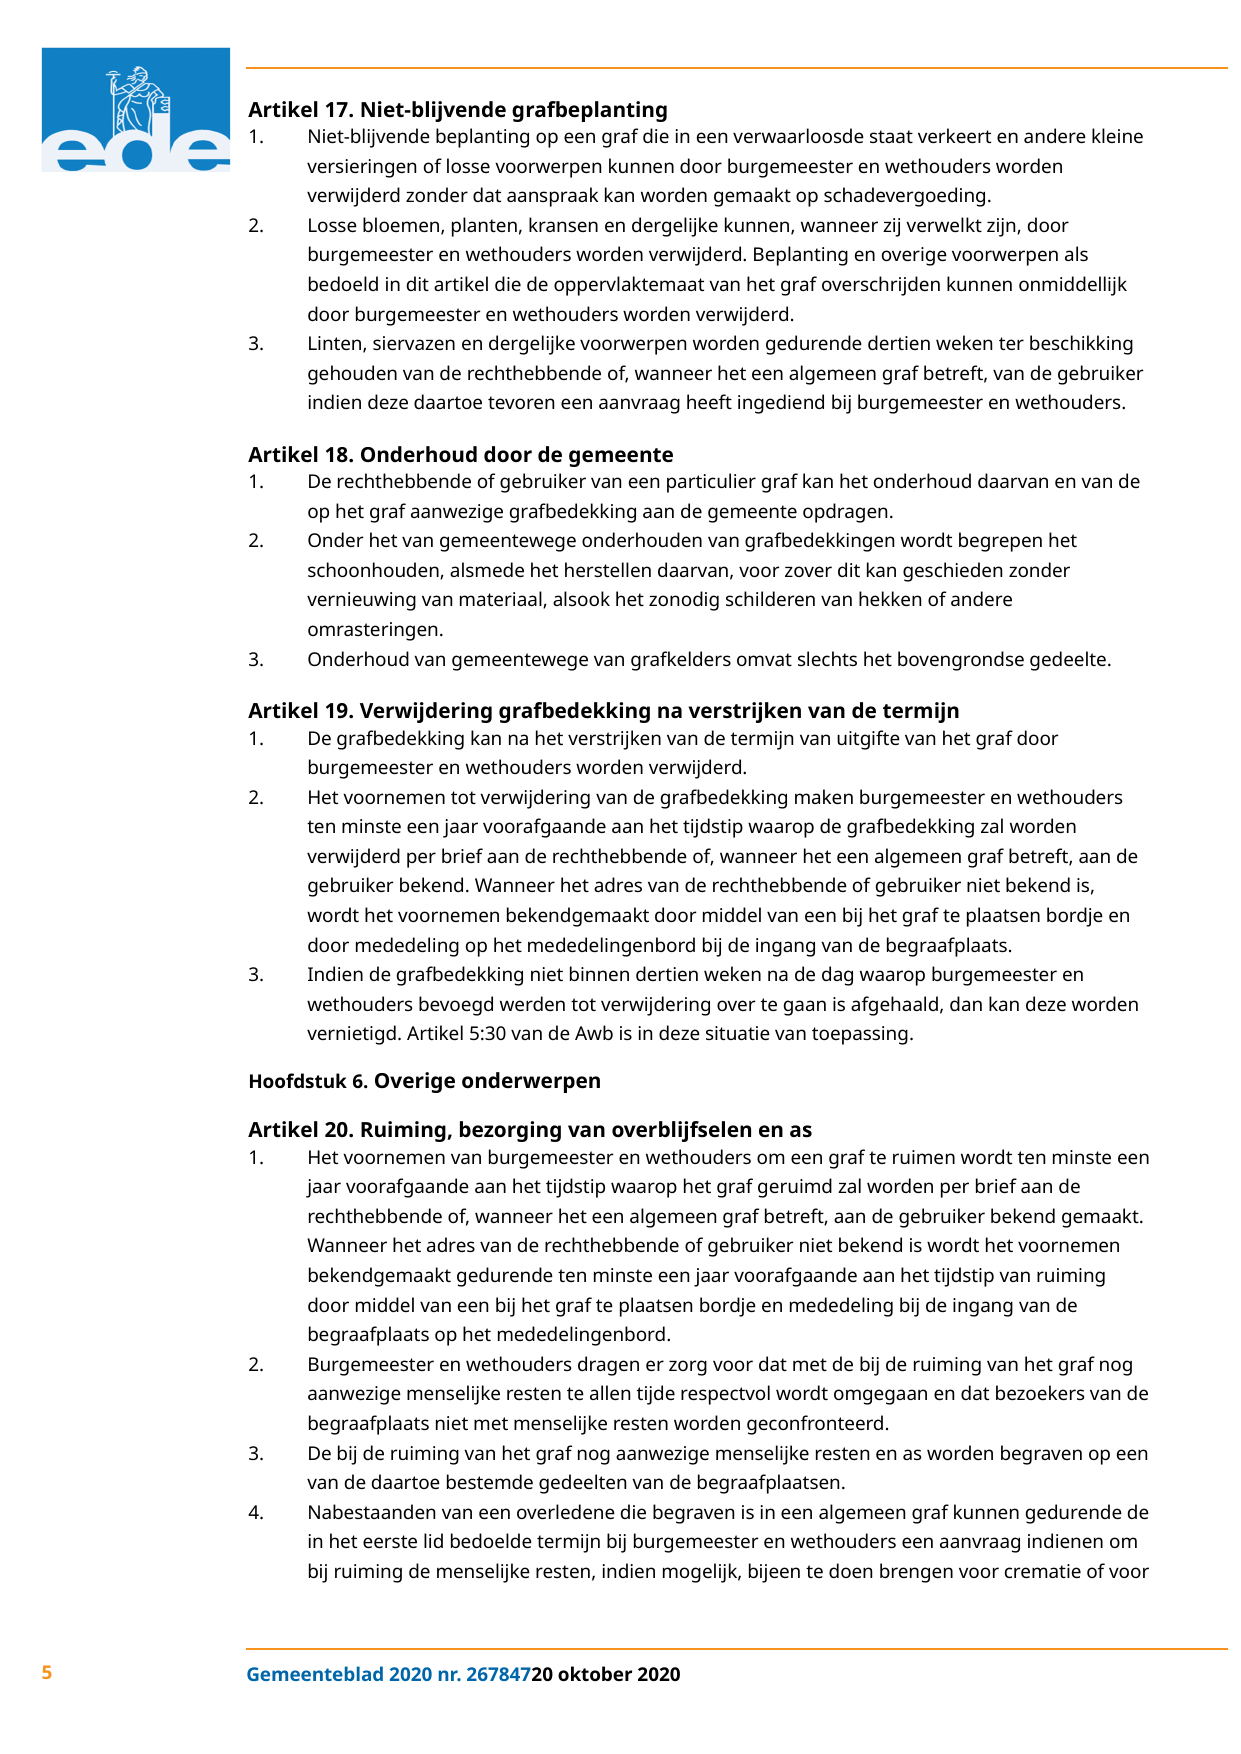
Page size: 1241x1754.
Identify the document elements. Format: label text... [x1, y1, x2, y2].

list Indien de grafbedekking niet binnen dertien weken na de dag waarop burgemeester en wethouders bevoegd werden tot verwijdering over te gaan is afgehaald, dan kan deze worden vernietigd. Artikel 5:30 van de Awb is in deze situatie van toepassing. [248, 961, 1152, 1046]
text Artikel 17. Niet-blijvende grafbeplanting [248, 95, 1152, 123]
list De rechthebbende of gebruiker van een particulier graf kan het onderhoud daarvan en van de op het graf aanwezige grafbedekking aan de gemeente opdragen. [248, 468, 1152, 524]
list De grafbedekking kan na het verstrijken van de termijn van uitgifte van het graf door burgemeester en wethouders worden verwijderd. [248, 725, 1152, 780]
list De bij de ruiming van het graf nog aanwezige menselijke resten en as worden begraven op een van de daartoe bestemde gedeelten van de begraafplaatsen. [248, 1440, 1152, 1495]
list Het voornemen tot verwijdering van de grafbedekking maken burgemeester en wethouders ten minste een jaar voorafgaande aan het tijdstip waarop de grafbedekking zal worden verwijderd per brief aan de rechthebbende of, wanneer het een algemeen graf betreft, aan de gebruiker bekend. Wanneer het adres van de rechthebbende of gebruiker niet bekend is, wordt het voornemen bekendgemaakt door middel van een bij het graf te plaatsen bordje en door mededeling op het mededelingenbord bij de ingang van de begraafplaats. [248, 784, 1152, 957]
list Nabestaanden van een overledene die begraven is in een algemeen graf kunnen gedurende de in het eerste lid bedoelde termijn bij burgemeester en wethouders een aanvraag indienen om bij ruiming de menselijke resten, indien mogelijk, bijeen te doen brengen voor crematie of voor [248, 1499, 1152, 1584]
text Artikel 20. Ruiming, bezorging van overblijfselen en as [248, 1115, 1152, 1144]
text Artikel 18. Onderhoud door de gemeente [248, 440, 1152, 468]
list Linten, siervazen en dergelijke voorwerpen worden gedurende dertien weken ter beschikking gehouden van de rechthebbende of, wanneer het een algemeen graf betreft, van de gebruiker indien deze daartoe tevoren een aanvraag heeft ingediend bij burgemeester en wethouders. [248, 330, 1152, 415]
list Onder het van gemeentewege onderhouden van grafbedekkingen wordt begrepen het schoonhouden, alsmede het herstellen daarvan, voor zover dit kan geschieden zonder vernieuwing van materiaal, alsook het zonodig schilderen van hekken of andere omrasteringen. [248, 527, 1152, 642]
text Artikel 19. Verwijdering grafbedekking na verstrijken van de termijn [248, 696, 1152, 725]
list Niet-blijvende beplanting op een graf die in een verwaarloosde staat verkeert en andere kleine versieringen of losse voorwerpen kunnen door burgemeester en wethouders worden verwijderd zonder dat aanspraak kan worden gemaakt op schadevergoeding. [248, 123, 1152, 208]
list Onderhoud van gemeentewege van grafkelders omvat slechts het bovengrondse gedeelte. [248, 646, 1152, 672]
list Losse bloemen, planten, kransen en dergelijke kunnen, wanneer zij verwelkt zijn, door burgemeester en wethouders worden verwijderd. Beplanting en overige voorwerpen als bedoeld in dit artikel die de oppervlaktemaat van het graf overschrijden kunnen onmiddellijk door burgemeester en wethouders worden verwijderd. [248, 212, 1152, 326]
picture [41, 47, 231, 172]
list Het voornemen van burgemeester en wethouders om een graf te ruimen wordt ten minste een jaar voorafgaande aan het tijdstip waarop het graf geruimd zal worden per brief aan de rechthebbende of, wanneer het een algemeen graf betreft, aan de gebruiker bekend gemaakt. Wanneer het adres van de rechthebbende of gebruiker niet bekend is wordt het voornemen bekendgemaakt gedurende ten minste een jaar voorafgaande aan het tijdstip van ruiming door middel van een bij het graf te plaatsen bordje en mededeling bij de ingang van de begraafplaats op het mededelingenbord. [248, 1144, 1152, 1347]
list Burgemeester en wethouders dragen er zorg voor dat met de bij de ruiming van het graf nog aanwezige menselijke resten te allen tijde respectvol wordt omgegaan en dat bezoekers van de begraafplaats niet met menselijke resten worden geconfronteerd. [248, 1351, 1152, 1436]
text Hoofdstuk 6. Overige onderwerpen [248, 1066, 1152, 1094]
